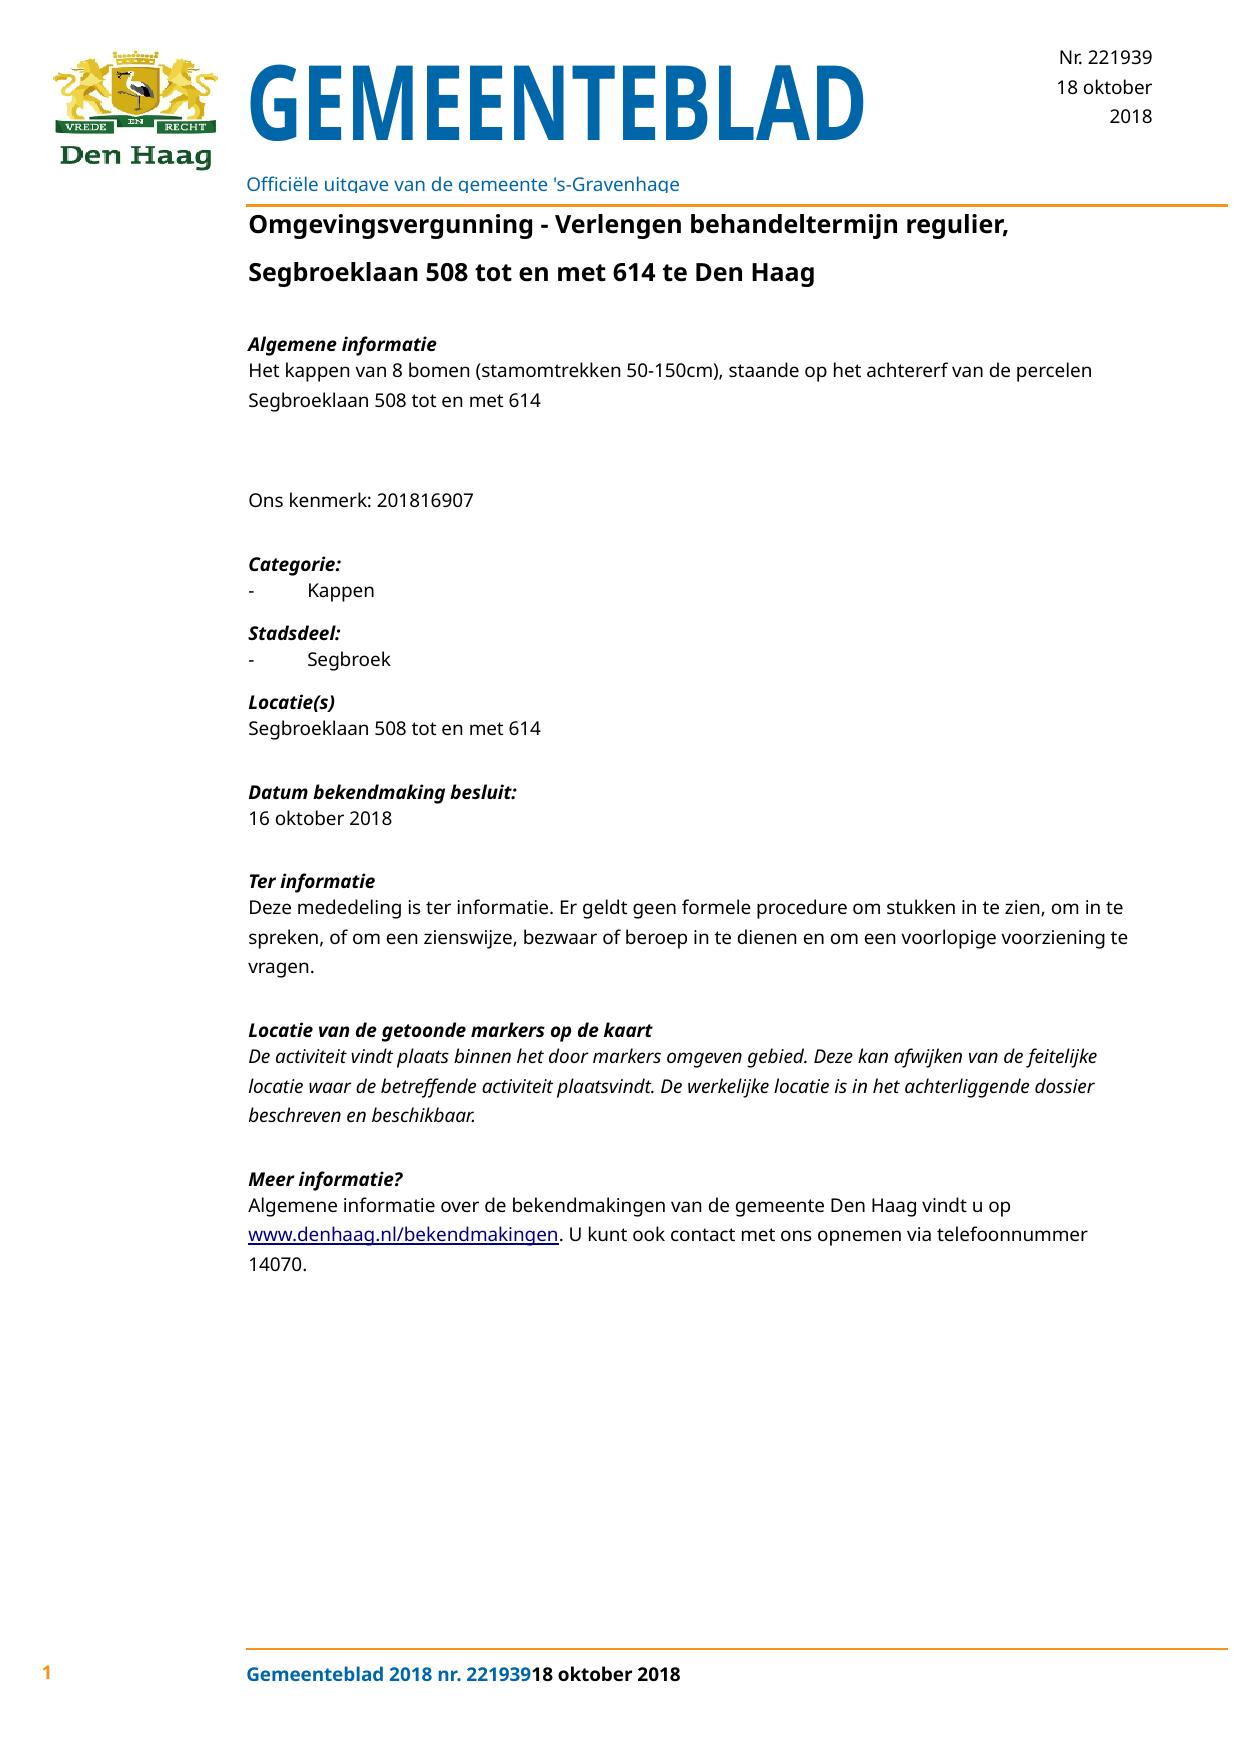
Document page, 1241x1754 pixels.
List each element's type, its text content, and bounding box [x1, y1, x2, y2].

text Locatie van de getoonde markers op de kaart [248, 1017, 1152, 1043]
text 16 oktober 2018 [248, 805, 1152, 830]
text De activiteit vindt plaats binnen het door markers omgeven gebied. Deze kan afwijken van de feitelijke locatie waar de betreffende activiteit plaatsvindt. De werkelijke locatie is in het achterliggende dossier beschreven en beschikbaar. [248, 1043, 1152, 1128]
text Algemene informatie over de bekendmakingen van de gemeente Den Haag vindt u op www.denhaag.nl/bekendmakingen. U kunt ook contact met ons opnemen via telefoonnummer 14070. [248, 1192, 1152, 1277]
text Algemene informatie [248, 331, 1152, 357]
text Deze mededeling is ter informatie. Er geldt geen formele procedure om stukken in te zien, om in te spreken, of om een zienswijze, bezwaar of beroep in te dienen en om een voorlopige voorziening te vragen. [248, 894, 1152, 979]
text Ter informatie [248, 869, 1152, 894]
text Segbroeklaan 508 tot en met 614 [248, 715, 1152, 741]
text Ons kenmerk: 201816907 [248, 488, 1152, 513]
text Categorie: [248, 552, 1152, 577]
list Segbroek [248, 646, 1152, 672]
text Stadsdeel: [248, 620, 1152, 646]
text Datum bekendmaking besluit: [248, 779, 1152, 805]
text Locatie(s) [248, 689, 1152, 715]
picture [41, 47, 231, 172]
text Het kappen van 8 bomen (stamomtrekken 50-150cm), staande op het achtererf van de percelen Segbroeklaan 508 tot en met 614 [248, 357, 1152, 412]
text Meer informatie? [248, 1166, 1152, 1192]
text Omgevingsvergunning - Verlengen behandeltermijn regulier, Segbroeklaan 508 tot en met 614 te Den Haag [248, 207, 1152, 288]
list Kappen [248, 577, 1152, 603]
